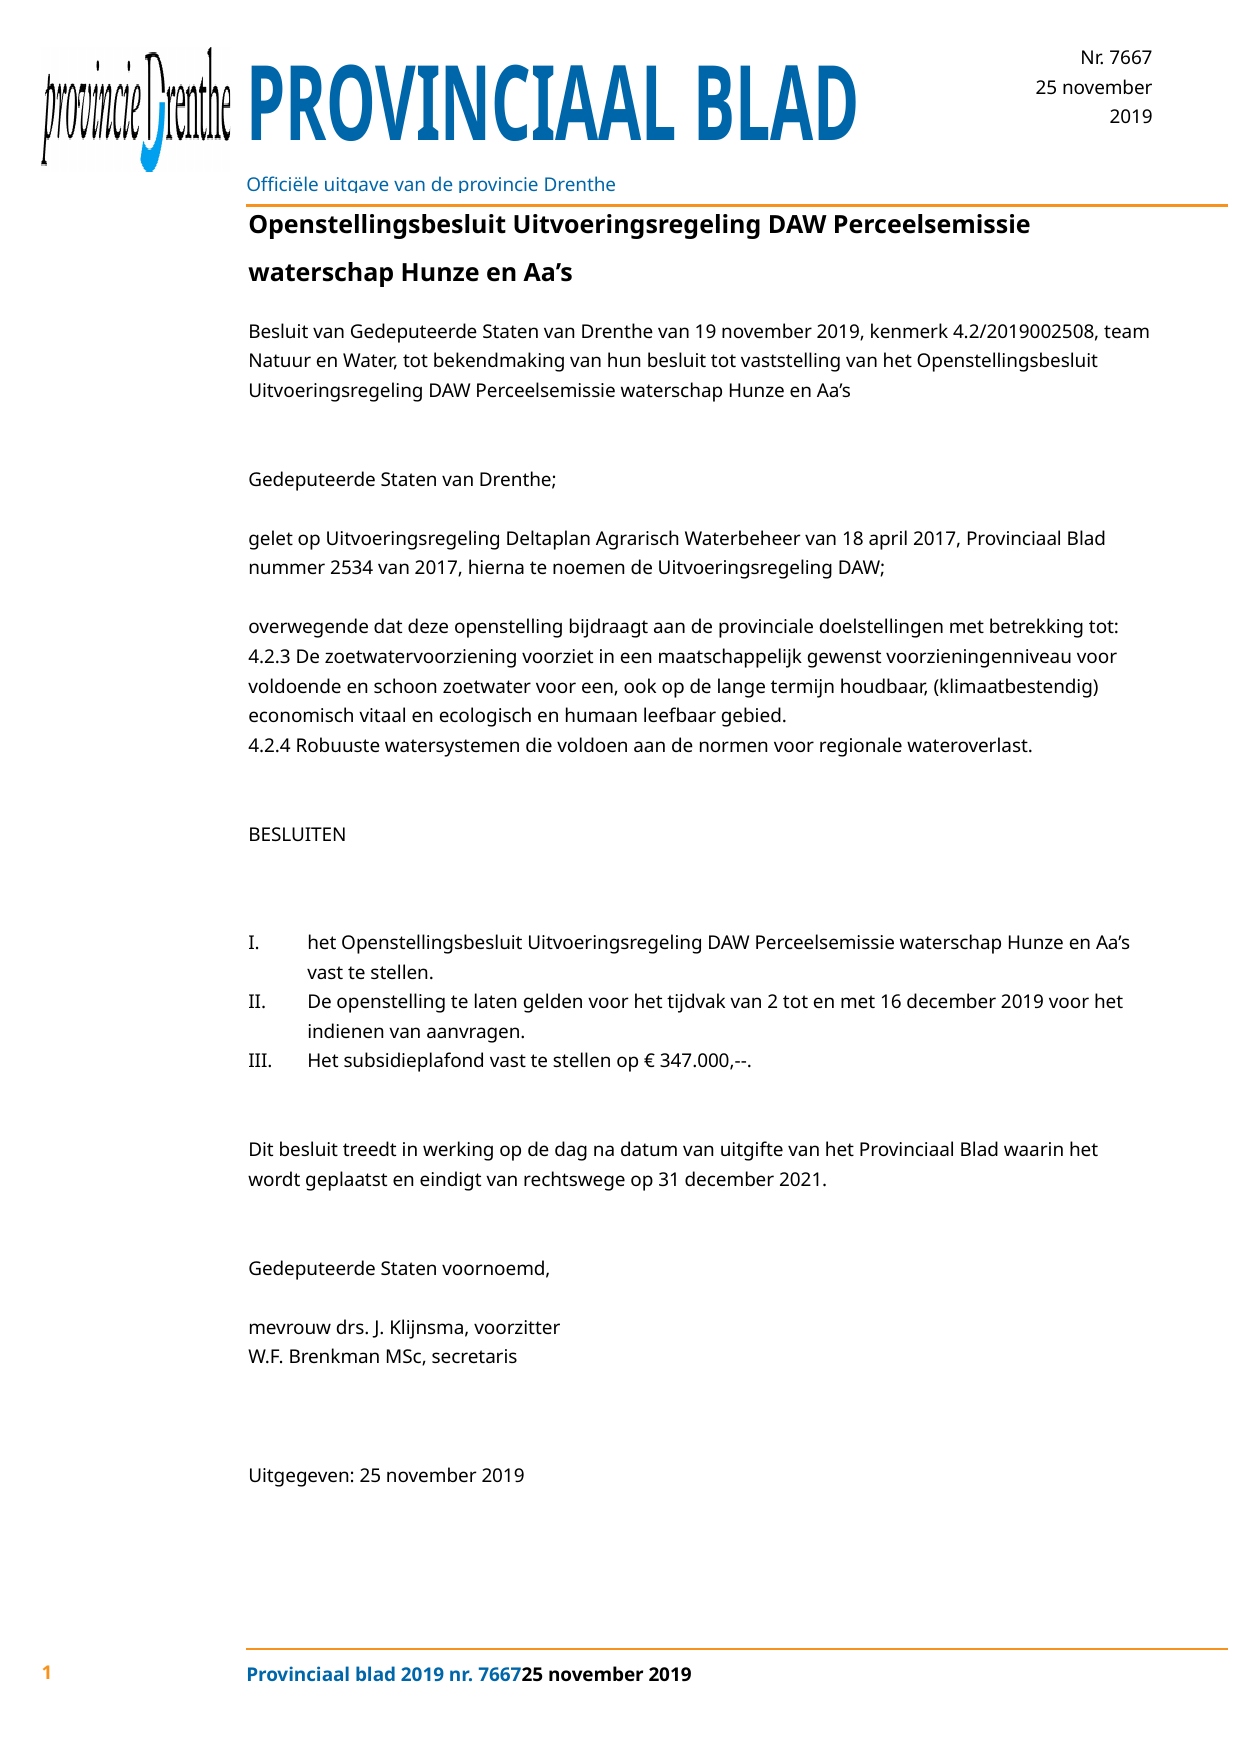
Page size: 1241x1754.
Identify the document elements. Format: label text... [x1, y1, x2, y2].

list Het subsidieplafond vast te stellen op € 347.000,--. [248, 1048, 1152, 1073]
text Uitgegeven: 25 november 2019 [248, 1462, 1152, 1487]
list De openstelling te laten gelden voor het tijdvak van 2 tot en met 16 december 2019 voor het indienen van aanvragen. [248, 988, 1152, 1044]
picture [41, 47, 231, 172]
text BESLUITEN [248, 821, 1152, 847]
text Dit besluit treedt in werking op de dag na datum van uitgifte van het Provinciaal Blad waarin het wordt geplaatst en eindigt van rechtswege op 31 december 2021. [248, 1136, 1152, 1192]
text W.F. Brenkman MSc, secretaris [248, 1343, 1152, 1369]
text Openstellingsbesluit Uitvoeringsregeling DAW Perceelsemissie waterschap Hunze en Aa’s [248, 207, 1152, 288]
text 4.2.3 De zoetwatervoorziening voorziet in een maatschappelijk gewenst voorzieningenniveau voor voldoende en schoon zoetwater voor een, ook op de lange termijn houdbaar, (klimaatbestendig) economisch vitaal en ecologisch en humaan leefbaar gebied. [248, 643, 1152, 728]
text Gedeputeerde Staten van Drenthe; [248, 466, 1152, 492]
text overwegende dat deze openstelling bijdraagt aan de provinciale doelstellingen met betrekking tot: [248, 614, 1152, 639]
text 4.2.4 Robuuste watersystemen die voldoen aan de normen voor regionale wateroverlast. [248, 732, 1152, 758]
text Gedeputeerde Staten voornoemd, [248, 1255, 1152, 1280]
list het Openstellingsbesluit Uitvoeringsregeling DAW Perceelsemissie waterschap Hunze en Aa’s vast te stellen. [248, 929, 1152, 984]
text gelet op Uitvoeringsregeling Deltaplan Agrarisch Waterbeheer van 18 april 2017, Provinciaal Blad nummer 2534 van 2017, hierna te noemen de Uitvoeringsregeling DAW; [248, 525, 1152, 580]
text Besluit van Gedeputeerde Staten van Drenthe van 19 november 2019, kenmerk 4.2/2019002508, team Natuur en Water, tot bekendmaking van hun besluit tot vaststelling van het Openstellingsbesluit Uitvoeringsregeling DAW Perceelsemissie waterschap Hunze en Aa’s [248, 318, 1152, 403]
text mevrouw drs. J. Klijnsma, voorzitter [248, 1314, 1152, 1339]
